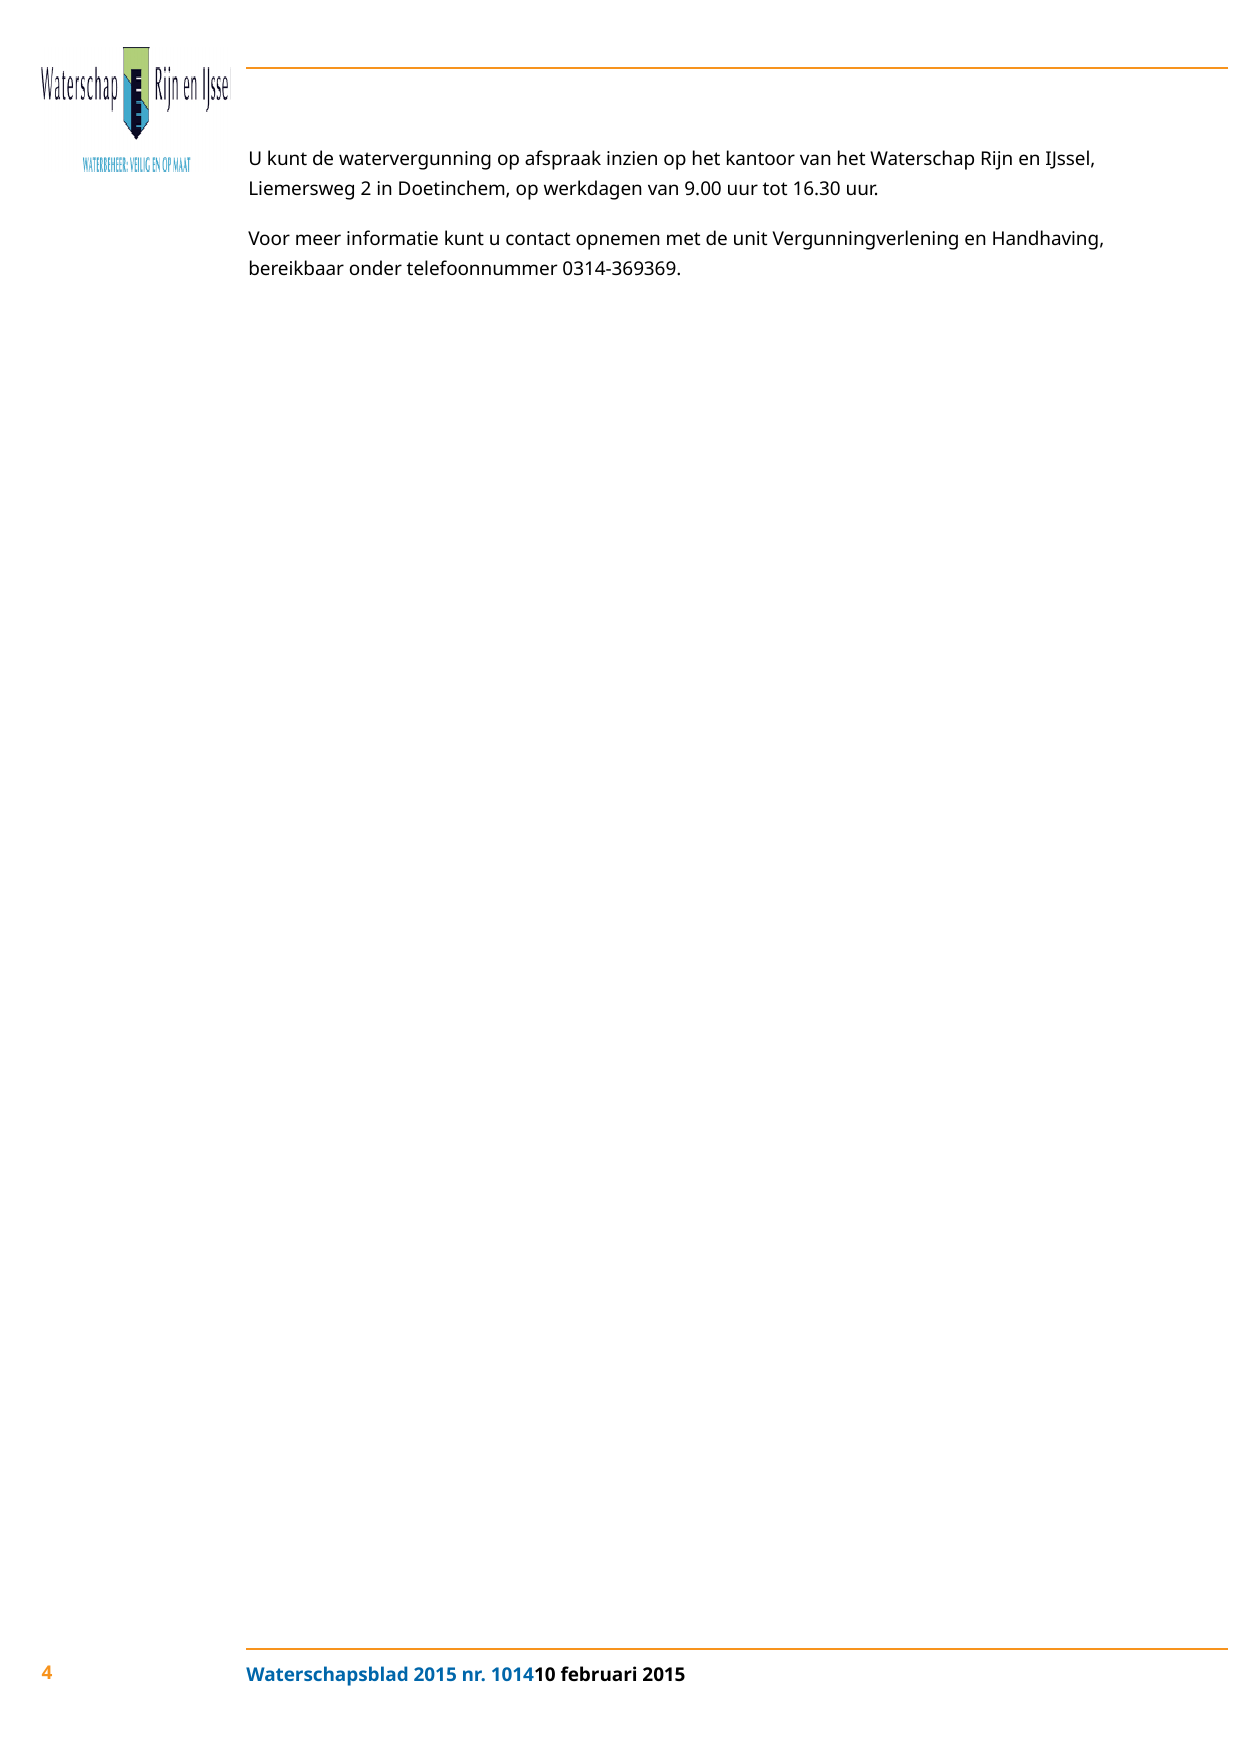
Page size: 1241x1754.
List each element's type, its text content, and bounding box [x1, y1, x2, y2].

text U kunt de watervergunning op afspraak inzien op het kantoor van het Waterschap Rijn en IJssel, Liemersweg 2 in Doetinchem, op werkdagen van 9.00 uur tot 16.30 uur. [248, 145, 1152, 201]
picture [41, 47, 231, 172]
text Voor meer informatie kunt u contact opnemen met de unit Vergunningverlening en Handhaving, bereikbaar onder telefoonnummer 0314-369369. [248, 225, 1152, 281]
